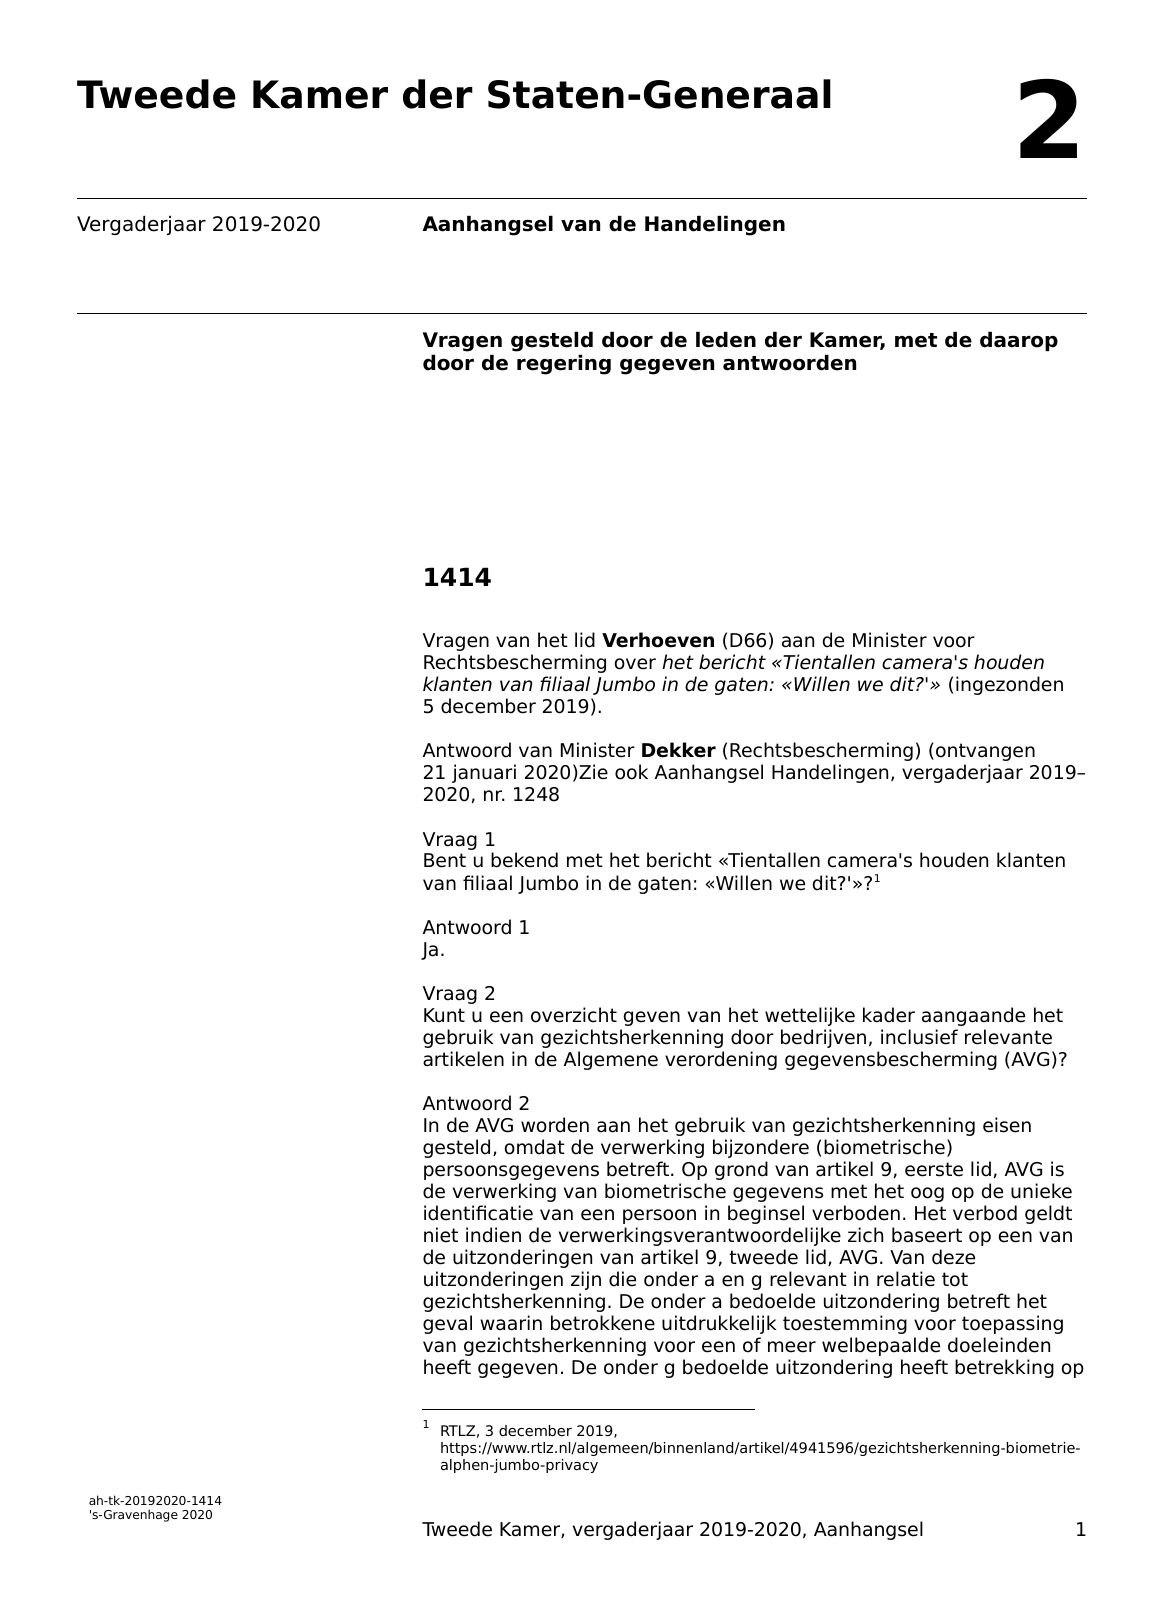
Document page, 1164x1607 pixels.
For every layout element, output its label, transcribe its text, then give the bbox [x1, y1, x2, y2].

text Antwoord van Minister Dekker (Rechtsbescherming) (ontvangen 21 januari 2020)Zie ook Aanhangsel Handelingen, vergaderjaar 2019–2020, nr. 1248 [422, 740, 1087, 806]
table_cell Vragen gesteld door de leden der Kamer, met de daarop door de regering gegeven antwoorden [422, 314, 1087, 375]
text In de AVG worden aan het gebruik van gezichtsherkenning eisen gesteld, omdat de verwerking bijzondere (biometrische) persoonsgegevens betreft. Op grond van artikel 9, eerste lid, AVG is de verwerking van biometrische gegevens met het oog op de unieke identificatie van een persoon in beginsel verboden. Het verbod geldt niet indien de verwerkingsverantwoordelijke zich baseert op een van de uitzonderingen van artikel 9, tweede lid, AVG. Van deze uitzonderingen zijn die onder a en g relevant in relatie tot gezichtsherkenning. De onder a bedoelde uitzondering betreft het geval waarin betrokkene uitdrukkelijk toestemming voor toepassing van gezichtsherkenning voor een of meer welbepaalde doeleinden heeft gegeven. De onder g bedoelde uitzondering heeft betrekking op [422, 1115, 1087, 1378]
text Bent u bekend met het bericht «Tientallen camera's houden klanten van filiaal Jumbo in de gaten: «Willen we dit?'»? [422, 850, 1087, 894]
text 1414 [422, 563, 1087, 592]
text Vraag 2 [422, 983, 1087, 1005]
text Antwoord 1 [422, 917, 1087, 938]
text Vraag 1 [422, 828, 1087, 850]
text Vragen van het lid Verhoeven (D66) aan de Minister voor Rechtsbescherming over het bericht «Tientallen camera's houden klanten van filiaal Jumbo in de gaten: «Willen we dit?'» (ingezonden 5 december 2019). [422, 630, 1087, 718]
text Ja. [422, 938, 1087, 961]
text Antwoord 2 [422, 1093, 1087, 1115]
table_header 2 [886, 59, 1087, 198]
text Kunt u een overzicht geven van het wettelijke kader aangaande het gebruik van gezichtsherkenning door bedrijven, inclusief relevante artikelen in de Algemene verordening gegevensbescherming (AVG)? [422, 1005, 1087, 1071]
table_cell Aanhangsel van de Handelingen [422, 199, 1087, 313]
table_cell [77, 314, 422, 375]
text ah-tk-20192020-1414 [88, 1494, 323, 1508]
text 's-Gravenhage 2020 [88, 1508, 323, 1522]
text RTLZ, 3 december 2019, https://www.rtlz.nl/algemeen/binnenland/artikel/4941596/gezichtsherkenning-biometrie-alphen-jumbo-privacy [422, 1418, 1087, 1474]
table_header Tweede Kamer der Staten-Generaal [77, 59, 886, 198]
table_cell Vergaderjaar 2019-2020 [77, 199, 422, 313]
